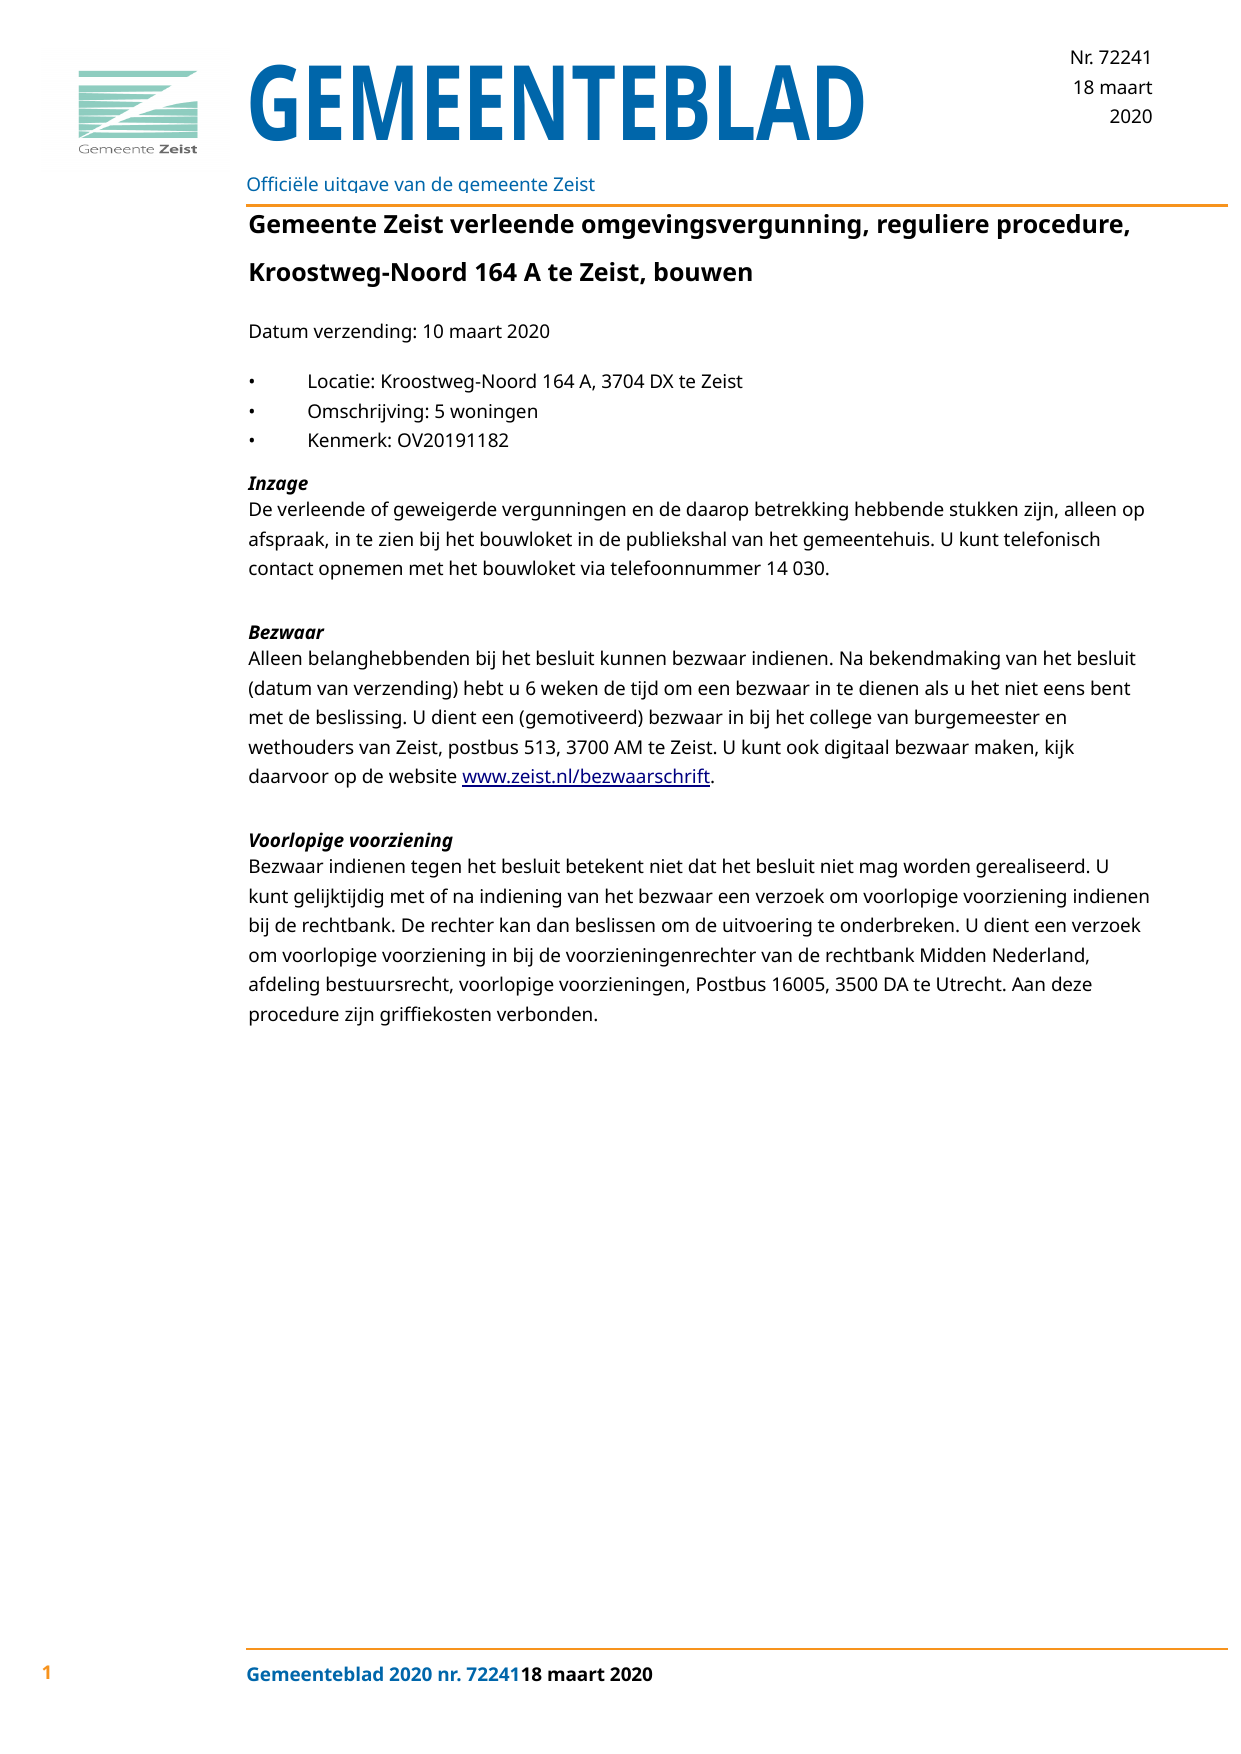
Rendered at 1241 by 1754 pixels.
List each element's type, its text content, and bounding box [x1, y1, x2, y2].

picture [41, 47, 231, 172]
text Alleen belanghebbenden bij het besluit kunnen bezwaar indienen. Na bekendmaking van het besluit (datum van verzending) hebt u 6 weken de tijd om een bezwaar in te dienen als u het niet eens bent met de beslissing. U dient een (gemotiveerd) bezwaar in bij het college van burgemeester en wethouders van Zeist, postbus 513, 3700 AM te Zeist. U kunt ook digitaal bezwaar maken, kijk daarvoor op de website www.zeist.nl/bezwaarschrift. [248, 645, 1152, 789]
text Inzage [248, 471, 1152, 496]
text Bezwaar indienen tegen het besluit betekent niet dat het besluit niet mag worden gerealiseerd. U kunt gelijktijdig met of na indiening van het bezwaar een verzoek om voorlopige voorziening indienen bij de rechtbank. De rechter kan dan beslissen om de uitvoering te onderbreken. U dient een verzoek om voorlopige voorziening in bij de voorzieningenrechter van de rechtbank Midden Nederland, afdeling bestuursrecht, voorlopige voorzieningen, Postbus 16005, 3500 DA te Utrecht. Aan deze procedure zijn griffiekosten verbonden. [248, 853, 1152, 1027]
text Bezwaar [248, 619, 1152, 645]
text De verleende of geweigerde vergunningen en de daarop betrekking hebbende stukken zijn, alleen op afspraak, in te zien bij het bouwloket in de publiekshal van het gemeentehuis. U kunt telefonisch contact opnemen met het bouwloket via telefoonnummer 14 030. [248, 496, 1152, 581]
text Gemeente Zeist verleende omgevingsvergunning, reguliere procedure, Kroostweg-Noord 164 A te Zeist, bouwen [248, 207, 1152, 288]
list Kenmerk: OV20191182 [248, 427, 1152, 453]
text Voorlopige voorziening [248, 827, 1152, 853]
text Datum verzending: 10 maart 2020 [248, 318, 1152, 344]
list Omschrijving: 5 woningen [248, 398, 1152, 424]
list Locatie: Kroostweg-Noord 164 A, 3704 DX te Zeist [248, 368, 1152, 394]
